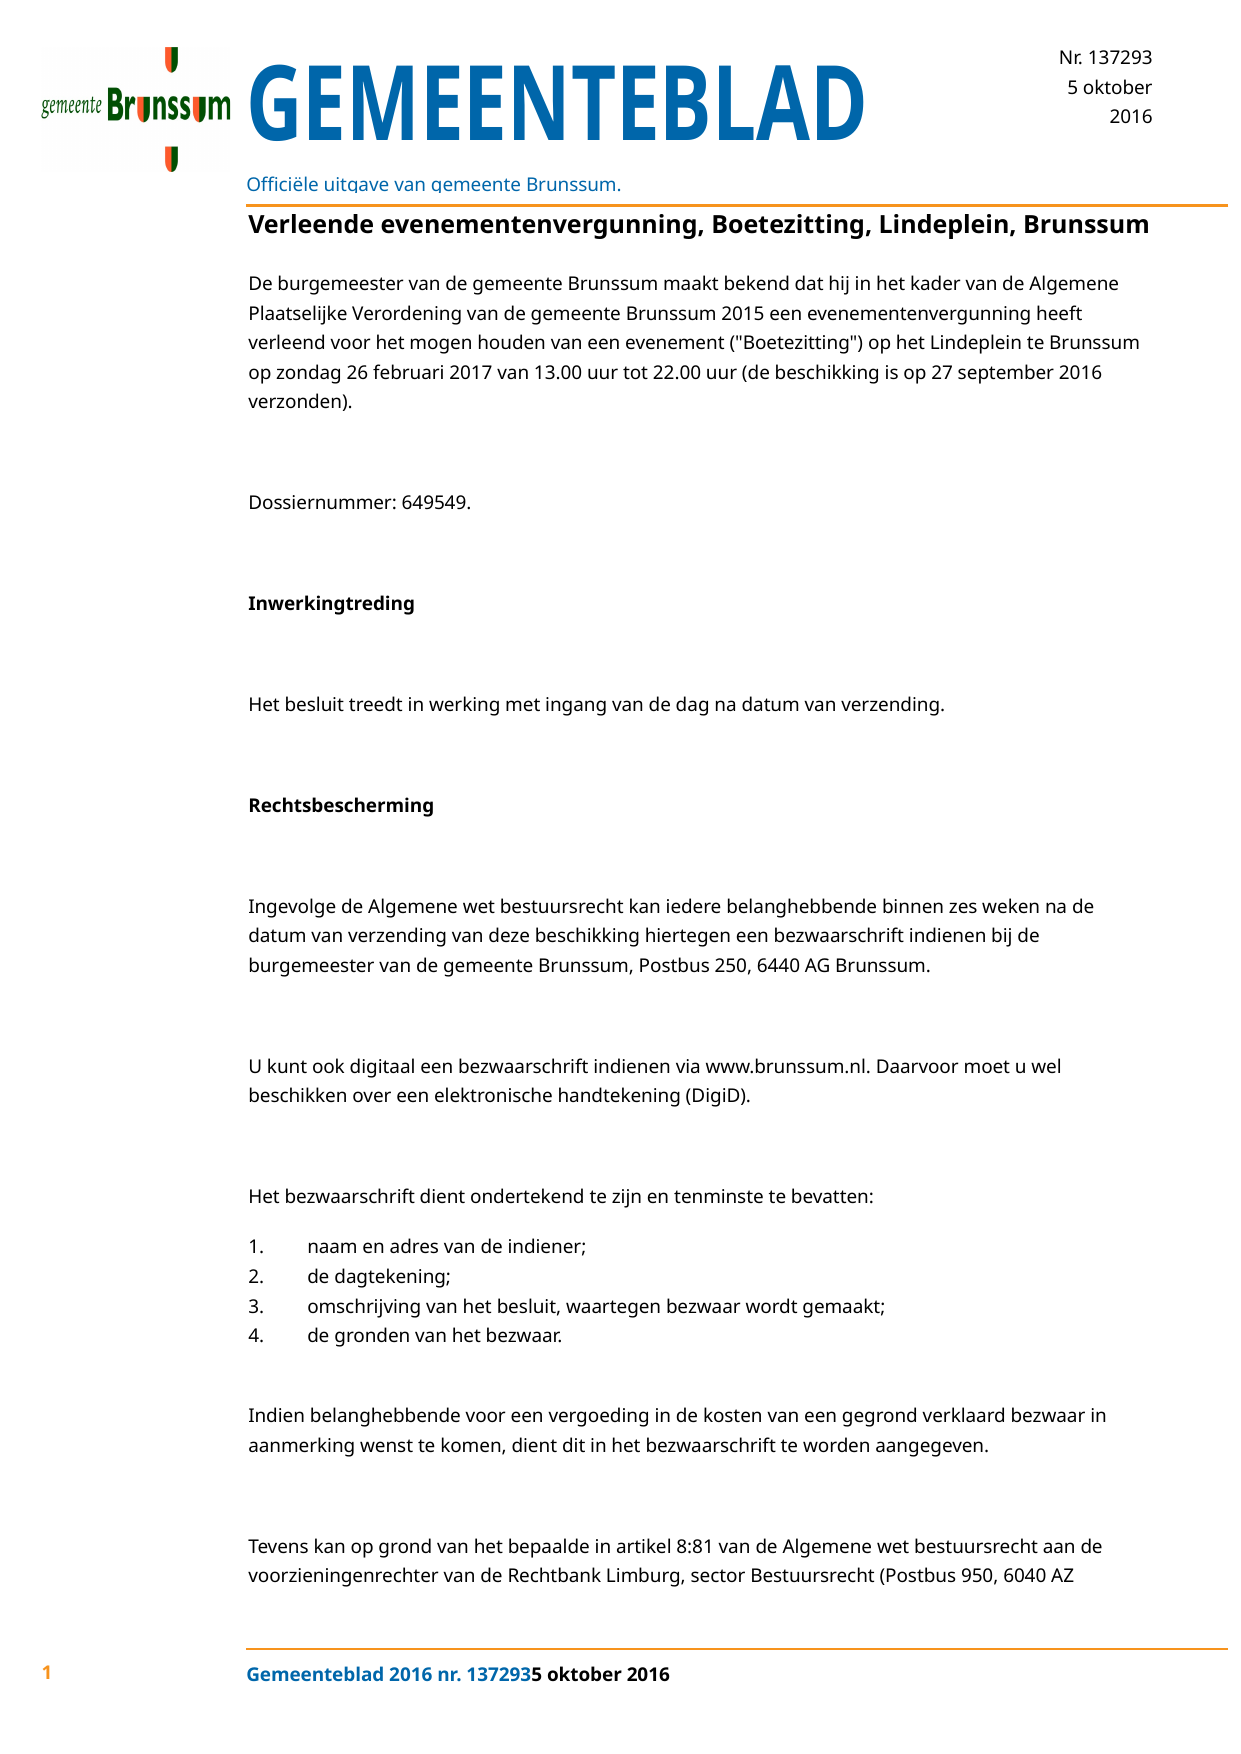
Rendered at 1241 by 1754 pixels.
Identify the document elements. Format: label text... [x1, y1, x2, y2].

text Dossiernummer: 649549. [248, 489, 1152, 515]
text Het besluit treedt in werking met ingang van de dag na datum van verzending. [248, 691, 1152, 717]
text Tevens kan op grond van het bepaalde in artikel 8:81 van de Algemene wet bestuursrecht aan de voorzieningenrechter van de Rechtbank Limburg, sector Bestuursrecht (Postbus 950, 6040 AZ [248, 1533, 1152, 1588]
text Indien belanghebbende voor een vergoeding in de kosten van een gegrond verklaard bezwaar in aanmerking wenst te komen, dient dit in het bezwaarschrift te worden aangegeven. [248, 1402, 1152, 1458]
list de gronden van het bezwaar. [248, 1322, 1152, 1348]
picture [41, 47, 231, 172]
text Rechtsbescherming [248, 792, 1152, 818]
text Verleende evenementenvergunning, Boetezitting, Lindeplein, Brunssum [248, 207, 1152, 241]
list de dagtekening; [248, 1263, 1152, 1289]
text De burgemeester van de gemeente Brunssum maakt bekend dat hij in het kader van de Algemene Plaatselijke Verordening van de gemeente Brunssum 2015 een evenementenvergunning heeft verleend voor het mogen houden van een evenement ("Boetezitting") op het Lindeplein te Brunssum op zondag 26 februari 2017 van 13.00 uur tot 22.00 uur (de beschikking is op 27 september 2016 verzonden). [248, 270, 1152, 414]
text Het bezwaarschrift dient ondertekend te zijn en tenminste te bevatten: [248, 1183, 1152, 1209]
list naam en adres van de indiener; [248, 1234, 1152, 1259]
text Ingevolge de Algemene wet bestuursrecht kan iedere belanghebbende binnen zes weken na de datum van verzending van deze beschikking hiertegen een bezwaarschrift indienen bij de burgemeester van de gemeente Brunssum, Postbus 250, 6440 AG Brunssum. [248, 893, 1152, 978]
list omschrijving van het besluit, waartegen bezwaar wordt gemaakt; [248, 1293, 1152, 1318]
text U kunt ook digitaal een bezwaarschrift indienen via www.brunssum.nl. Daarvoor moet u wel beschikken over een elektronische handtekening (DigiD). [248, 1053, 1152, 1108]
text Inwerkingtreding [248, 590, 1152, 616]
